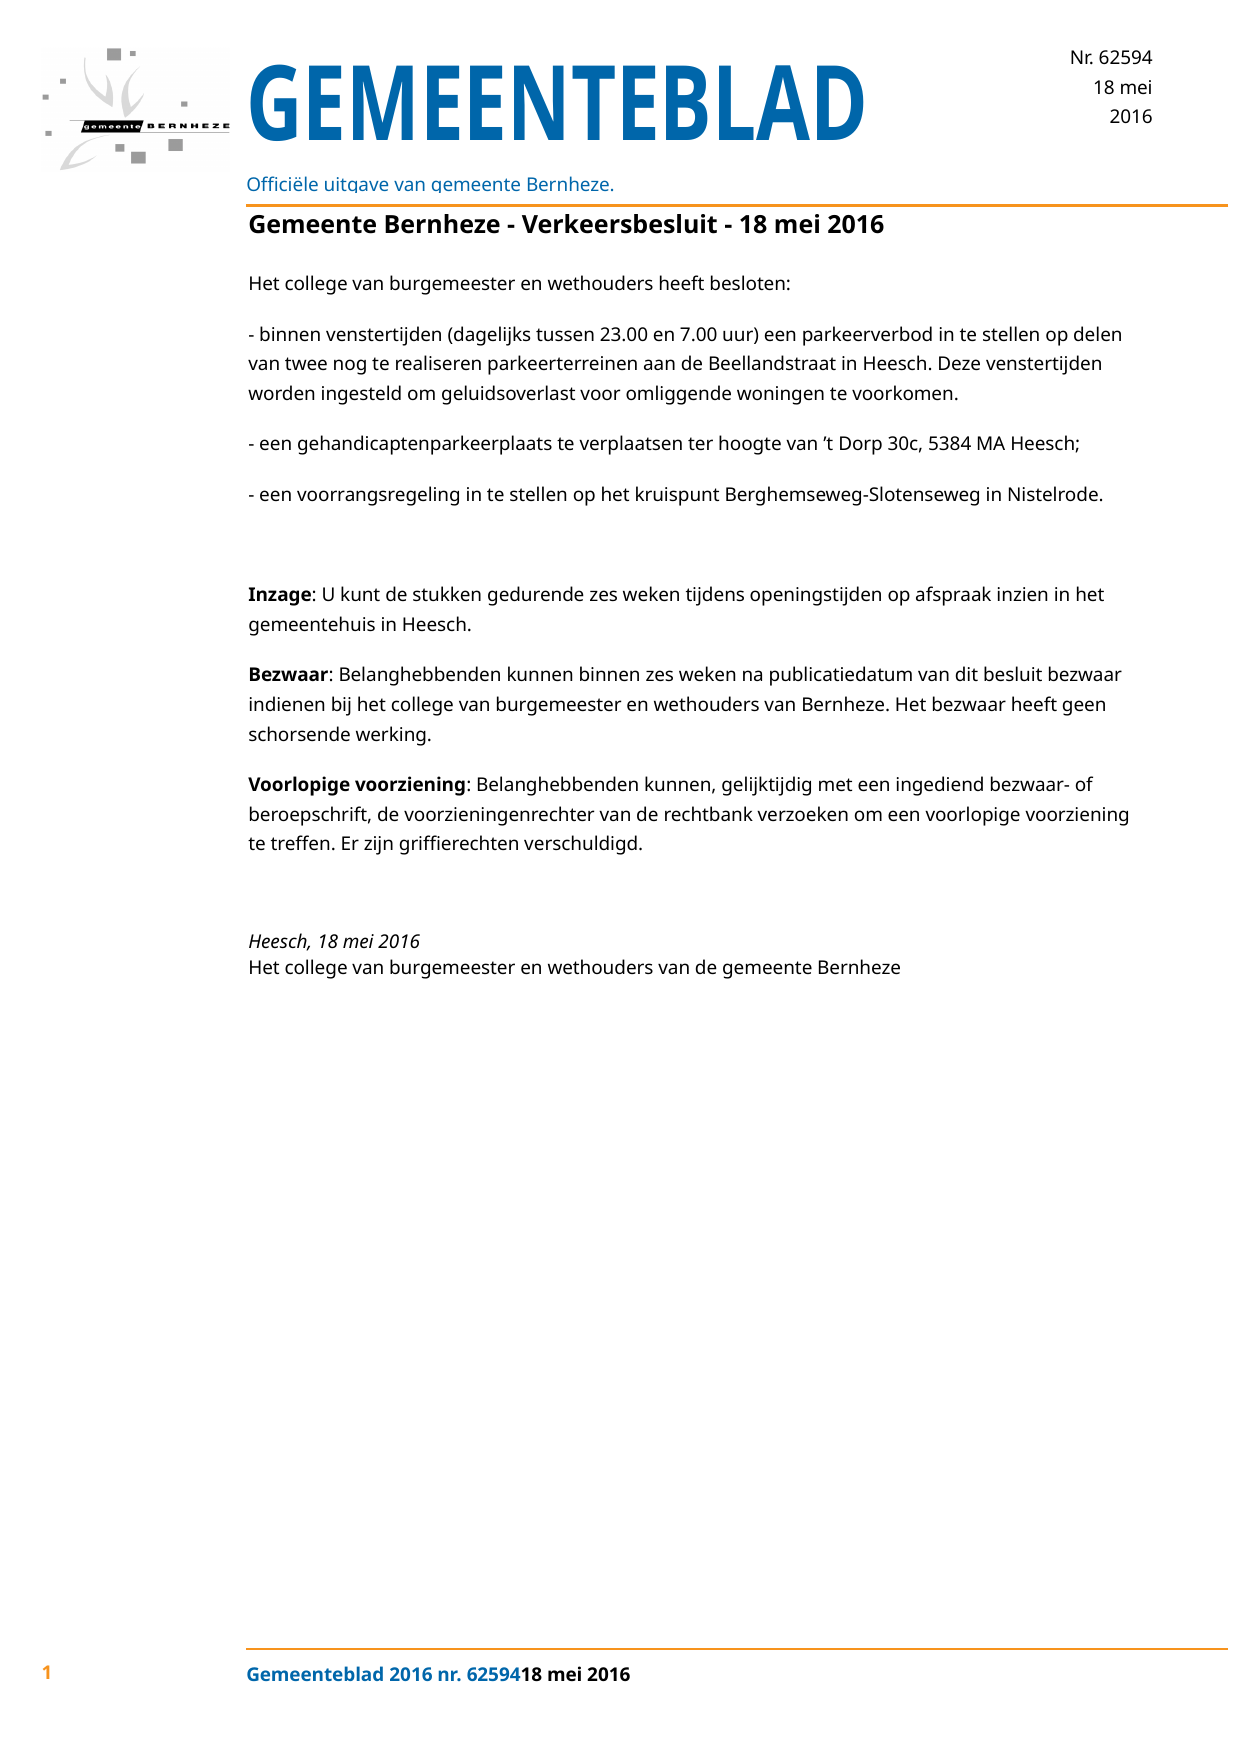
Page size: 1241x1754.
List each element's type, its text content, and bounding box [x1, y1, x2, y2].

text - een gehandicaptenparkeerplaats te verplaatsen ter hoogte van ’t Dorp 30c, 5384 MA Heesch; [248, 430, 1152, 456]
text - binnen venstertijden (dagelijks tussen 23.00 en 7.00 uur) een parkeerverbod in te stellen op delen van twee nog te realiseren parkeerterreinen aan de Beellandstraat in Heesch. Deze venstertijden worden ingesteld om geluidsoverlast voor omliggende woningen te voorkomen. [248, 321, 1152, 406]
text Het college van burgemeester en wethouders heeft besloten: [248, 270, 1152, 296]
text Bezwaar: Belanghebbenden kunnen binnen zes weken na publicatiedatum van dit besluit bezwaar indienen bij het college van burgemeester en wethouders van Bernheze. Het bezwaar heeft geen schorsende werking. [248, 662, 1152, 746]
text Inzage: U kunt de stukken gedurende zes weken tijdens openingstijden op afspraak inzien in het gemeentehuis in Heesch. [248, 582, 1152, 637]
text - een voorrangsregeling in te stellen op het kruispunt Berghemseweg-Slotenseweg in Nistelrode. [248, 481, 1152, 506]
text Gemeente Bernheze - Verkeersbesluit - 18 mei 2016 [248, 207, 1152, 241]
text Heesch, 18 mei 2016 [248, 928, 1152, 954]
text Voorlopige voorziening: Belanghebbenden kunnen, gelijktijdig met een ingediend bezwaar- of beroepschrift, de voorzieningenrechter van de rechtbank verzoeken om een voorlopige voorziening te treffen. Er zijn griffierechten verschuldigd. [248, 771, 1152, 856]
picture [41, 47, 231, 172]
text Het college van burgemeester en wethouders van de gemeente Bernheze [248, 954, 1152, 980]
